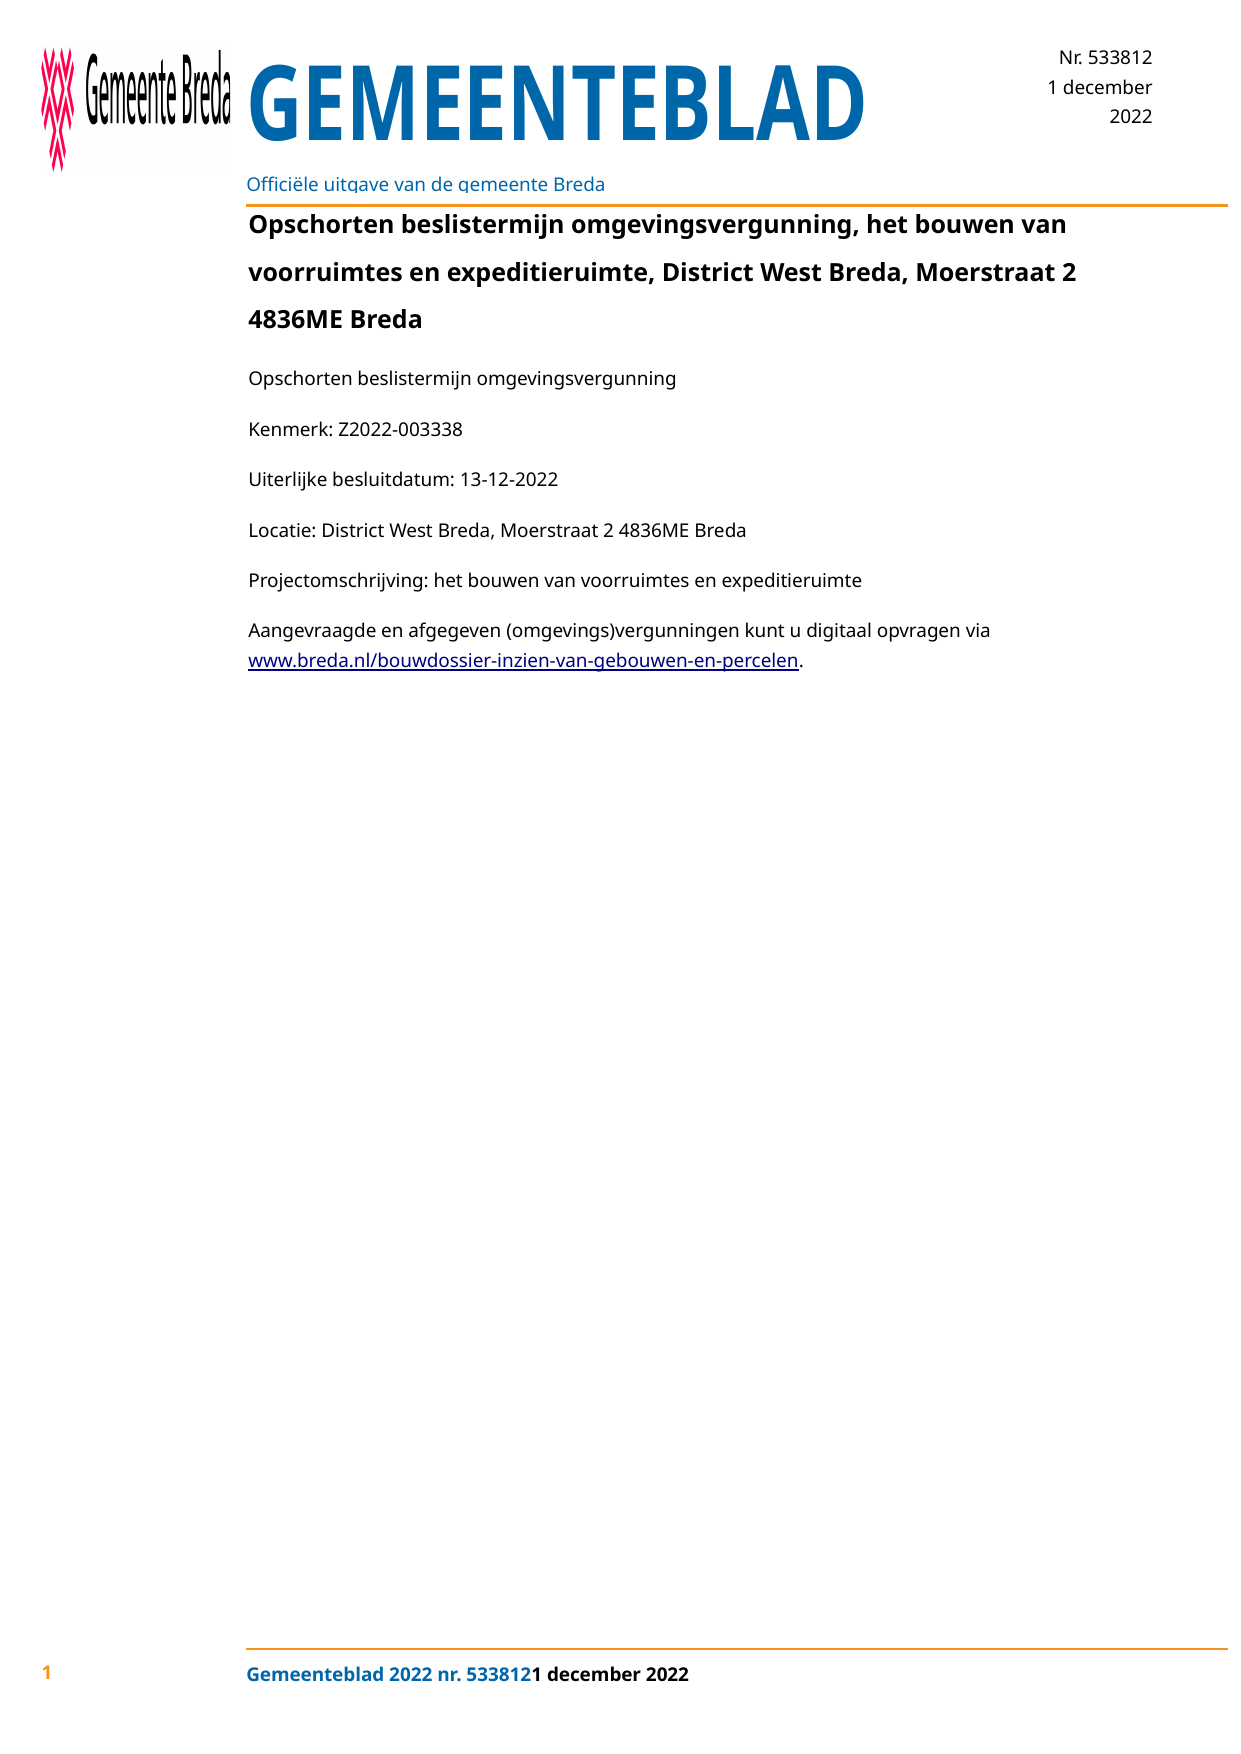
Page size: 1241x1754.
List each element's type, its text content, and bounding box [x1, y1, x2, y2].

text Locatie: District West Breda, Moerstraat 2 4836ME Breda [248, 517, 1152, 542]
text Opschorten beslistermijn omgevingsvergunning [248, 366, 1152, 391]
text Uiterlijke besluitdatum: 13-12-2022 [248, 466, 1152, 492]
text Opschorten beslistermijn omgevingsvergunning, het bouwen van voorruimtes en expeditieruimte, District West Breda, Moerstraat 2 4836ME Breda [248, 207, 1152, 336]
text Projectomschrijving: het bouwen van voorruimtes en expeditieruimte [248, 567, 1152, 593]
picture [41, 47, 231, 172]
text Aangevraagde en afgegeven (omgevings)vergunningen kunt u digitaal opvragen via www.breda.nl/bouwdossier-inzien-van-gebouwen-en-percelen. [248, 618, 1152, 673]
text Kenmerk: Z2022-003338 [248, 416, 1152, 442]
